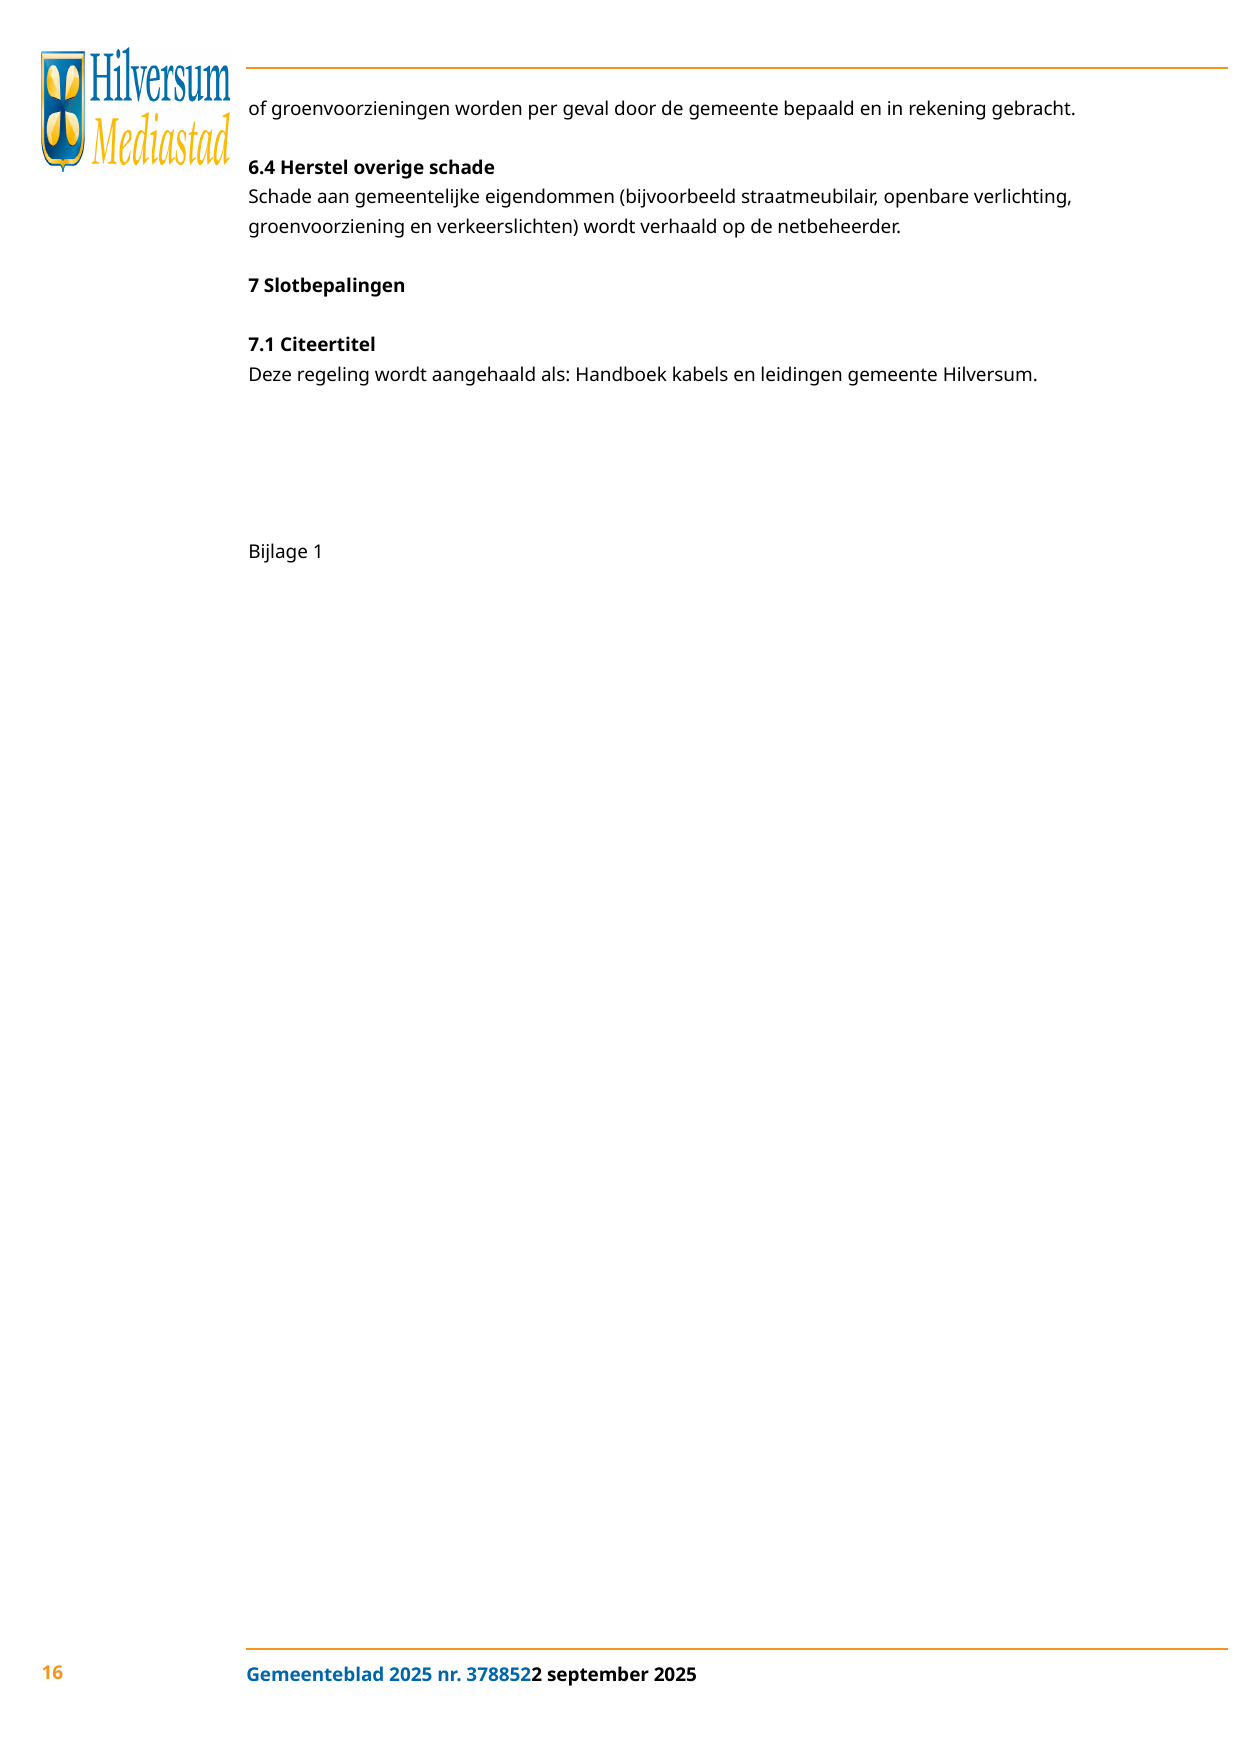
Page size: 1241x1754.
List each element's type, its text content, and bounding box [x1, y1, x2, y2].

text 7.1 Citeertitel [248, 331, 1152, 357]
text 6.4 Herstel overige schade [248, 154, 1152, 180]
text of groenvoorzieningen worden per geval door de gemeente bepaald en in rekening gebracht. [248, 95, 1152, 121]
text Schade aan gemeentelijke eigendommen (bijvoorbeeld straatmeubilair, openbare verlichting, groenvoorziening en verkeerslichten) wordt verhaald op de netbeheerder. [248, 183, 1152, 239]
text Bijlage 1 [248, 538, 1152, 564]
text Deze regeling wordt aangehaald als: Handboek kabels en leidingen gemeente Hilversum. [248, 361, 1152, 387]
picture [41, 47, 231, 172]
text 7 Slotbepalingen [248, 272, 1152, 298]
